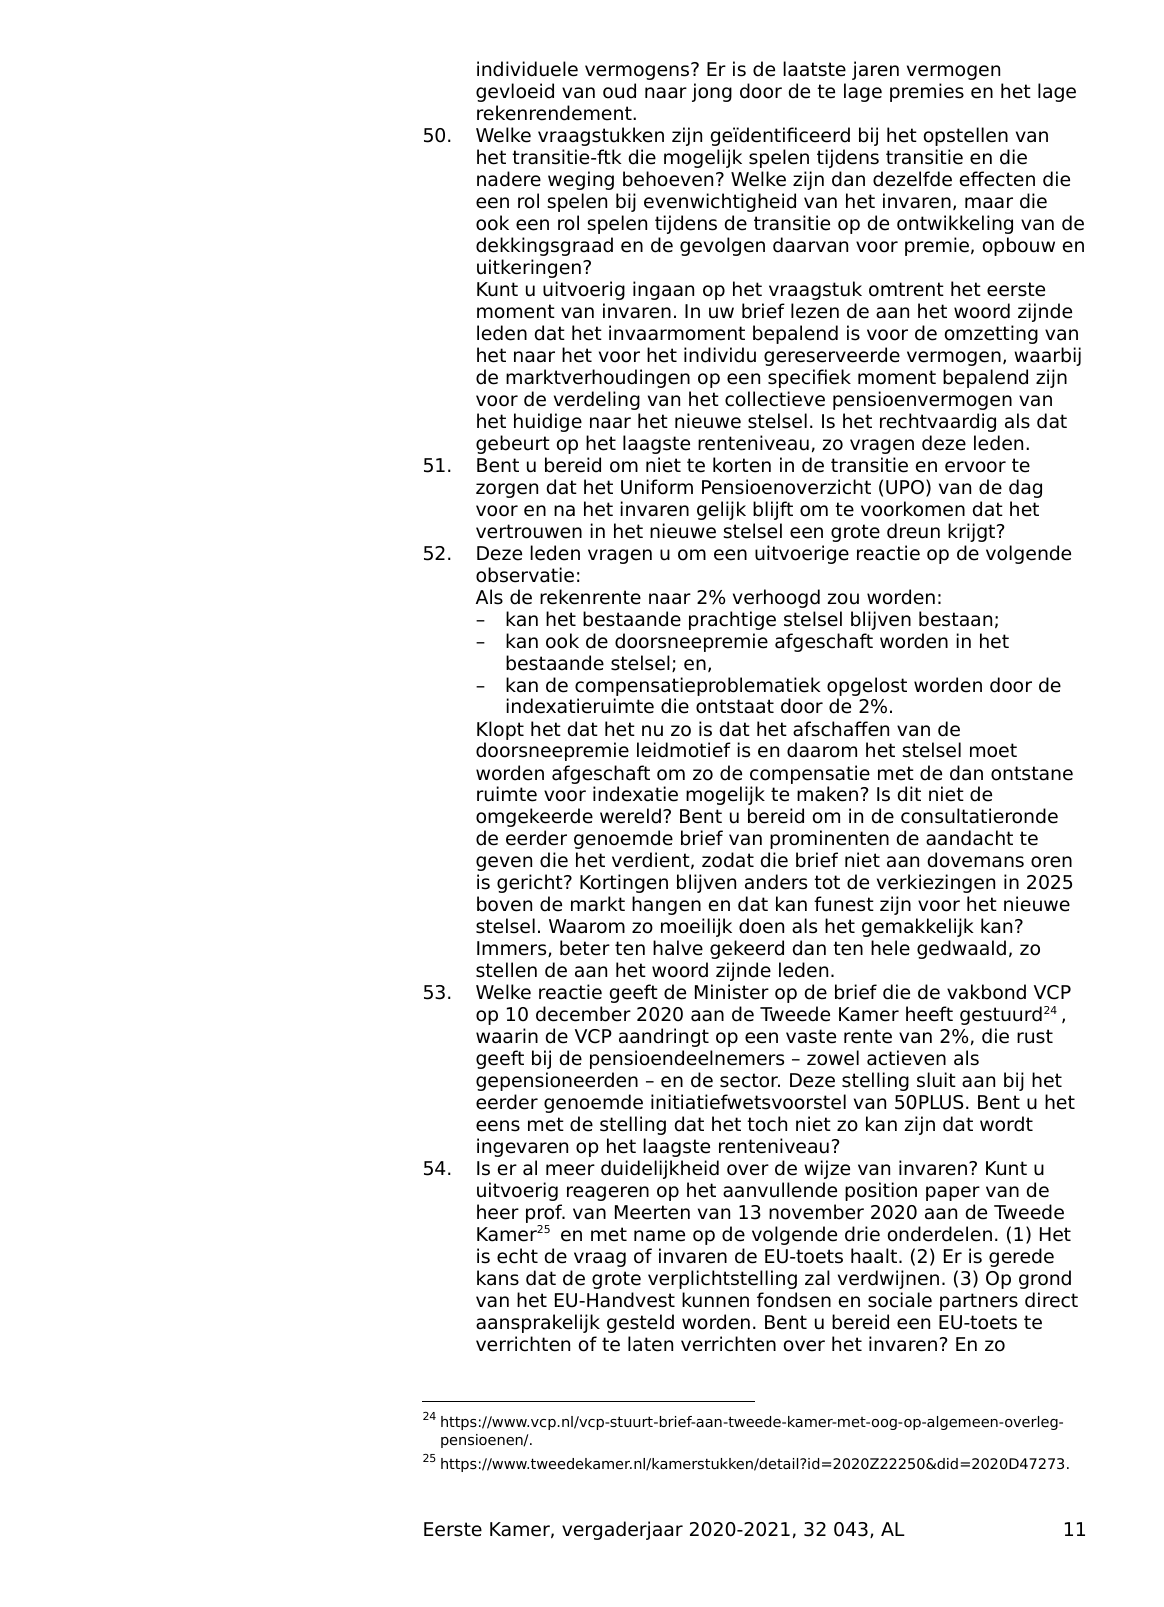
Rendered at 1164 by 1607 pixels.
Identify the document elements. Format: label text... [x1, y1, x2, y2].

text 52. Deze leden vragen u om een uitvoerige reactie op de volgende observatie: [422, 543, 1087, 587]
text individuele vermogens? Er is de laatste jaren vermogen gevloeid van oud naar jong door de te lage premies en het lage rekenrendement. [422, 59, 1087, 125]
text Klopt het dat het nu zo is dat het afschaffen van de doorsneepremie leidmotief is en daarom het stelsel moet worden afgeschaft om zo de compensatie met de dan ontstane ruimte voor indexatie mogelijk te maken? Is dit niet de omgekeerde wereld? Bent u bereid om in de consultatieronde de eerder genoemde brief van prominenten de aandacht te geven die het verdient, zodat die brief niet aan dovemans oren is gericht? Kortingen blijven anders tot de verkiezingen in 2025 boven de markt hangen en dat kan funest zijn voor het nieuwe stelsel. Waarom zo moeilijk doen als het gemakkelijk kan? Immers, beter ten halve gekeerd dan ten hele gedwaald, zo stellen de aan het woord zijnde leden. [475, 718, 1087, 982]
text 54. Is er al meer duidelijkheid over de wijze van invaren? Kunt u uitvoerig reageren op het aanvullende position paper van de heer prof. van Meerten van 13 november 2020 aan de Tweede Kamer en met name op de volgende drie onderdelen. (1) Het is echt de vraag of invaren de EU-toets haalt. (2) Er is gerede kans dat de grote verplichtstelling zal verdwijnen. (3) Op grond van het EU-Handvest kunnen fondsen en sociale partners direct aansprakelijk gesteld worden. Bent u bereid een EU-toets te verrichten of te laten verrichten over het invaren? En zo [422, 1158, 1087, 1356]
text https://www.vcp.nl/vcp-stuurt-brief-aan-tweede-kamer-met-oog-op-algemeen-overleg-pensioenen/. [422, 1410, 1087, 1449]
text – kan het bestaande prachtige stelsel blijven bestaan; [476, 608, 1087, 631]
text – kan de compensatieproblematiek opgelost worden door de indexatieruimte die ontstaat door de 2%. [476, 674, 1087, 718]
text https://www.tweedekamer.nl/kamerstukken/detail?id=2020Z22250&did=2020D47273. [422, 1452, 1087, 1474]
text – kan ook de doorsneepremie afgeschaft worden in het bestaande stelsel; en, [476, 631, 1087, 674]
text Kunt u uitvoerig ingaan op het vraagstuk omtrent het eerste moment van invaren. In uw brief lezen de aan het woord zijnde leden dat het invaarmoment bepalend is voor de omzetting van het naar het voor het individu gereserveerde vermogen, waarbij de marktverhoudingen op een specifiek moment bepalend zijn voor de verdeling van het collectieve pensioenvermogen van het huidige naar het nieuwe stelsel. Is het rechtvaardig als dat gebeurt op het laagste renteniveau, zo vragen deze leden. [475, 279, 1087, 455]
text Als de rekenrente naar 2% verhoogd zou worden: [475, 587, 1087, 608]
text 53. Welke reactie geeft de Minister op de brief die de vakbond VCP op 10 december 2020 aan de Tweede Kamer heeft gestuurd, waarin de VCP aandringt op een vaste rente van 2%, die rust geeft bij de pensioendeelnemers – zowel actieven als gepensioneerden – en de sector. Deze stelling sluit aan bij het eerder genoemde initiatiefwetsvoorstel van 50PLUS. Bent u het eens met de stelling dat het toch niet zo kan zijn dat wordt ingevaren op het laagste renteniveau? [422, 982, 1087, 1158]
text 50. Welke vraagstukken zijn geïdentificeerd bij het opstellen van het transitie-ftk die mogelijk spelen tijdens transitie en die nadere weging behoeven? Welke zijn dan dezelfde effecten die een rol spelen bij evenwichtigheid van het invaren, maar die ook een rol spelen tijdens de transitie op de ontwikkeling van de dekkingsgraad en de gevolgen daarvan voor premie, opbouw en uitkeringen? [422, 125, 1087, 279]
text 51. Bent u bereid om niet te korten in de transitie en ervoor te zorgen dat het Uniform Pensioenoverzicht (UPO) van de dag voor en na het invaren gelijk blijft om te voorkomen dat het vertrouwen in het nieuwe stelsel een grote dreun krijgt? [422, 455, 1087, 543]
